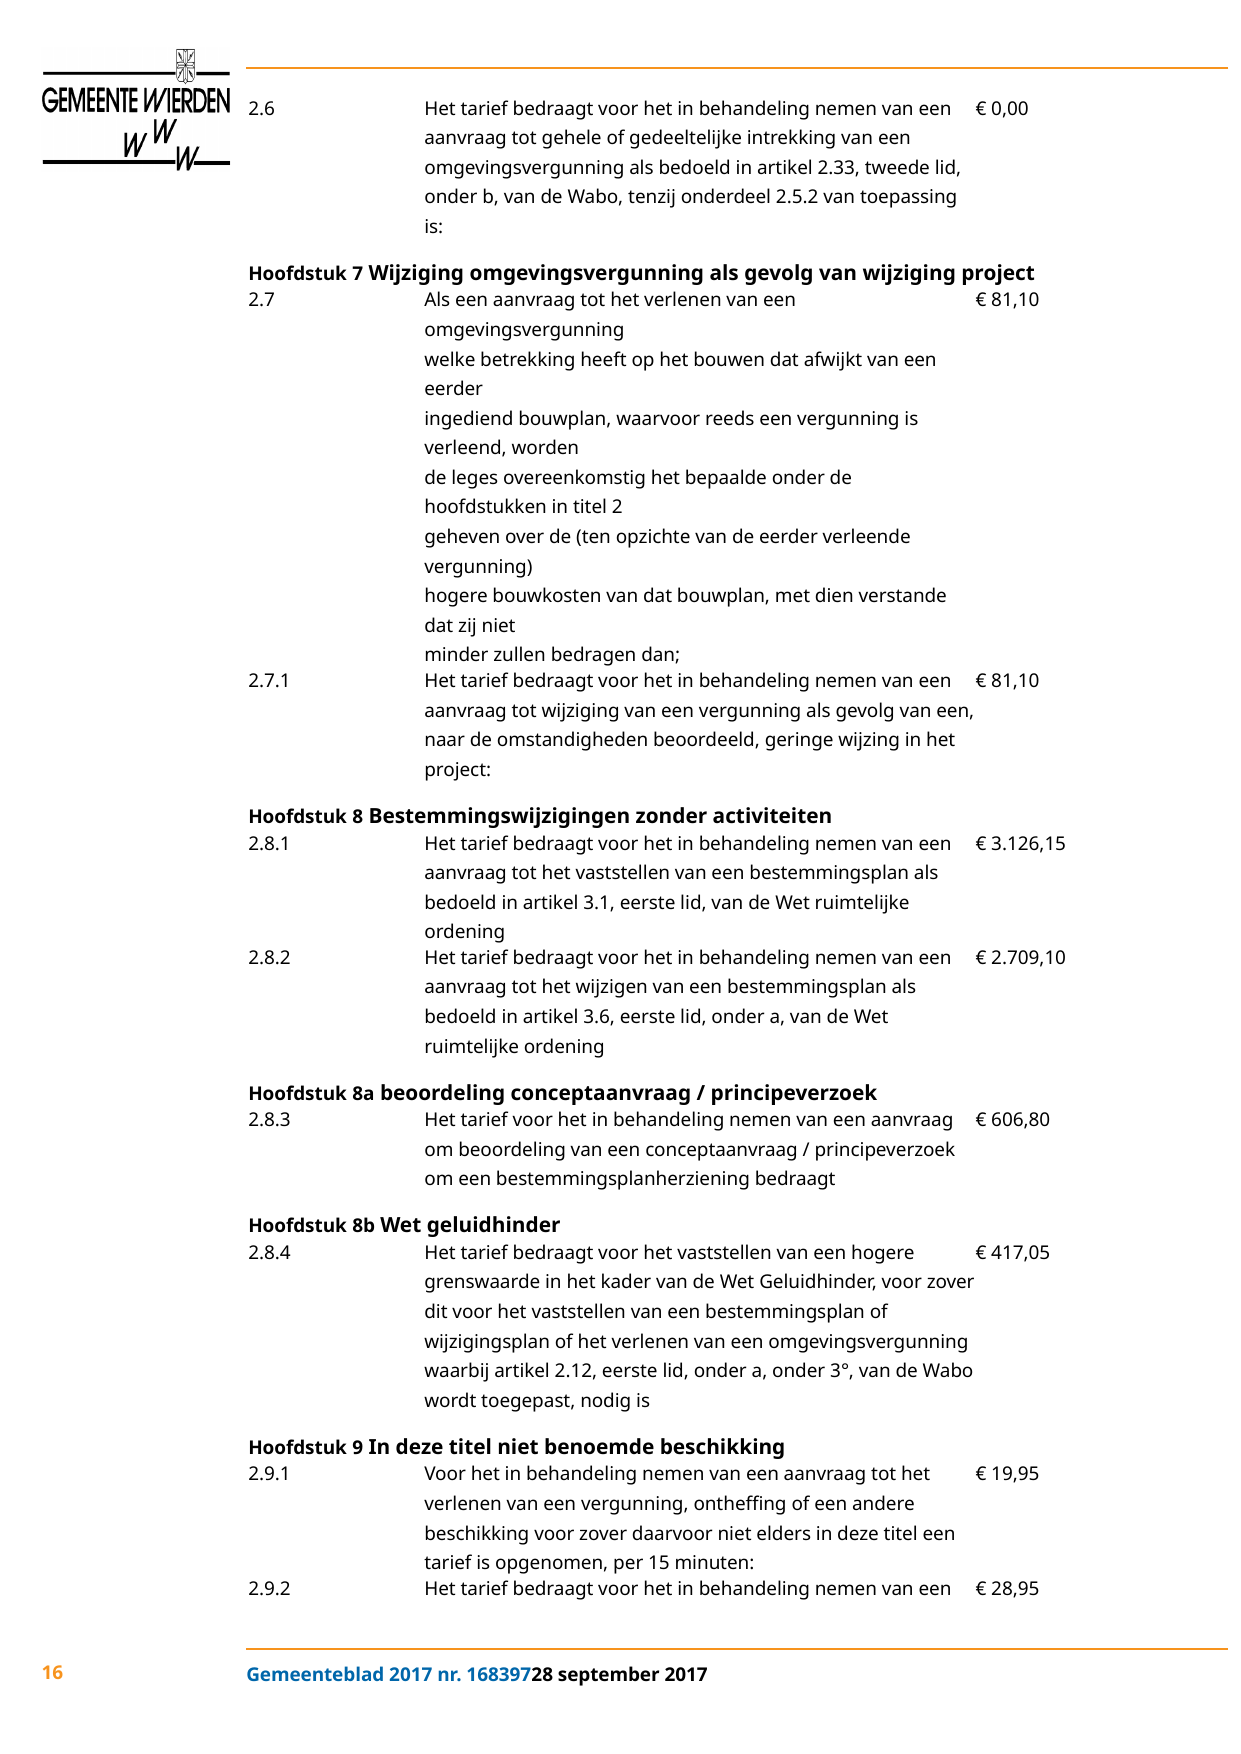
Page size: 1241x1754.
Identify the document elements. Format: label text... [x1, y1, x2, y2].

table_header € 81,10 [975, 287, 1152, 667]
table_header Voor het in behandeling nemen van een aanvraag tot het verlenen van een vergunning, ontheffing of een andere beschikking voor zover daarvoor niet elders in deze titel een tarief is opgenomen, per 15 minuten: [424, 1461, 975, 1575]
table_cell 2.8.2 [248, 944, 424, 1059]
table_header Als een aanvraag tot het verlenen van een omgevingsvergunning welke betrekking heeft op het bouwen dat afwijkt van een eerder ingediend bouwplan, waarvoor reeds een vergunning is verleend, worden de leges overeenkomstig het bepaalde onder de hoofdstukken in titel 2 geheven over de (ten opzichte van de eerder verleende vergunning) hogere bouwkosten van dat bouwplan, met dien verstande dat zij niet minder zullen bedragen dan; [424, 287, 975, 667]
table_cell € 2.709,10 [975, 944, 1152, 1059]
table_cell Het tarief bedraagt voor het in behandeling nemen van een [424, 1575, 975, 1601]
table_cell Het tarief bedraagt voor het in behandeling nemen van een aanvraag tot het wijzigen van een bestemmingsplan als bedoeld in artikel 3.6, eerste lid, onder a, van de Wet ruimtelijke ordening [424, 944, 975, 1059]
text Hoofdstuk 8b Wet geluidhinder [248, 1211, 1152, 1239]
table_header Het tarief voor het in behandeling nemen van een aanvraag om beoordeling van een conceptaanvraag / principeverzoek om een bestemmingsplanherziening bedraagt [424, 1106, 975, 1191]
text Hoofdstuk 9 In deze titel niet benoemde beschikking [248, 1432, 1152, 1461]
table_cell Het tarief bedraagt voor het in behandeling nemen van een aanvraag tot wijziging van een vergunning als gevolg van een, naar de omstandigheden beoordeeld, geringe wijzing in het project: [424, 668, 975, 782]
table_cell 2.7.1 [248, 668, 424, 782]
table_header € 19,95 [975, 1461, 1152, 1575]
table_header Het tarief bedraagt voor het in behandeling nemen van een aanvraag tot gehele of gedeeltelijke intrekking van een omgevingsvergunning als bedoeld in artikel 2.33, tweede lid, onder b, van de Wabo, tenzij onderdeel 2.5.2 van toepassing is: [424, 95, 975, 239]
table_header 2.8.4 [248, 1239, 424, 1413]
table_header Het tarief bedraagt voor het in behandeling nemen van een aanvraag tot het vaststellen van een bestemmingsplan als bedoeld in artikel 3.1, eerste lid, van de Wet ruimtelijke ordening [424, 830, 975, 944]
table_cell 2.9.2 [248, 1575, 424, 1601]
table_header € 0,00 [975, 95, 1152, 239]
table_header 2.7 [248, 287, 424, 667]
table_header 2.8.3 [248, 1106, 424, 1191]
text Hoofdstuk 8a beoordeling conceptaanvraag / principeverzoek [248, 1078, 1152, 1106]
table_cell € 28,95 [975, 1575, 1152, 1601]
table_header 2.9.1 [248, 1461, 424, 1575]
table_header € 3.126,15 [975, 830, 1152, 944]
table_header 2.6 [248, 95, 424, 239]
table_header € 417,05 [975, 1239, 1152, 1413]
table_header Het tarief bedraagt voor het vaststellen van een hogere grenswaarde in het kader van de Wet Geluidhinder, voor zover dit voor het vaststellen van een bestemmingsplan of wijzigingsplan of het verlenen van een omgevingsvergunning waarbij artikel 2.12, eerste lid, onder a, onder 3°, van de Wabo wordt toegepast, nodig is [424, 1239, 975, 1413]
text Hoofdstuk 8 Bestemmingswijzigingen zonder activiteiten [248, 801, 1152, 829]
text Hoofdstuk 7 Wijziging omgevingsvergunning als gevolg van wijziging project [248, 258, 1152, 287]
table_header € 606,80 [975, 1106, 1152, 1191]
picture [41, 47, 231, 172]
table_header 2.8.1 [248, 830, 424, 944]
table_cell € 81,10 [975, 668, 1152, 782]
